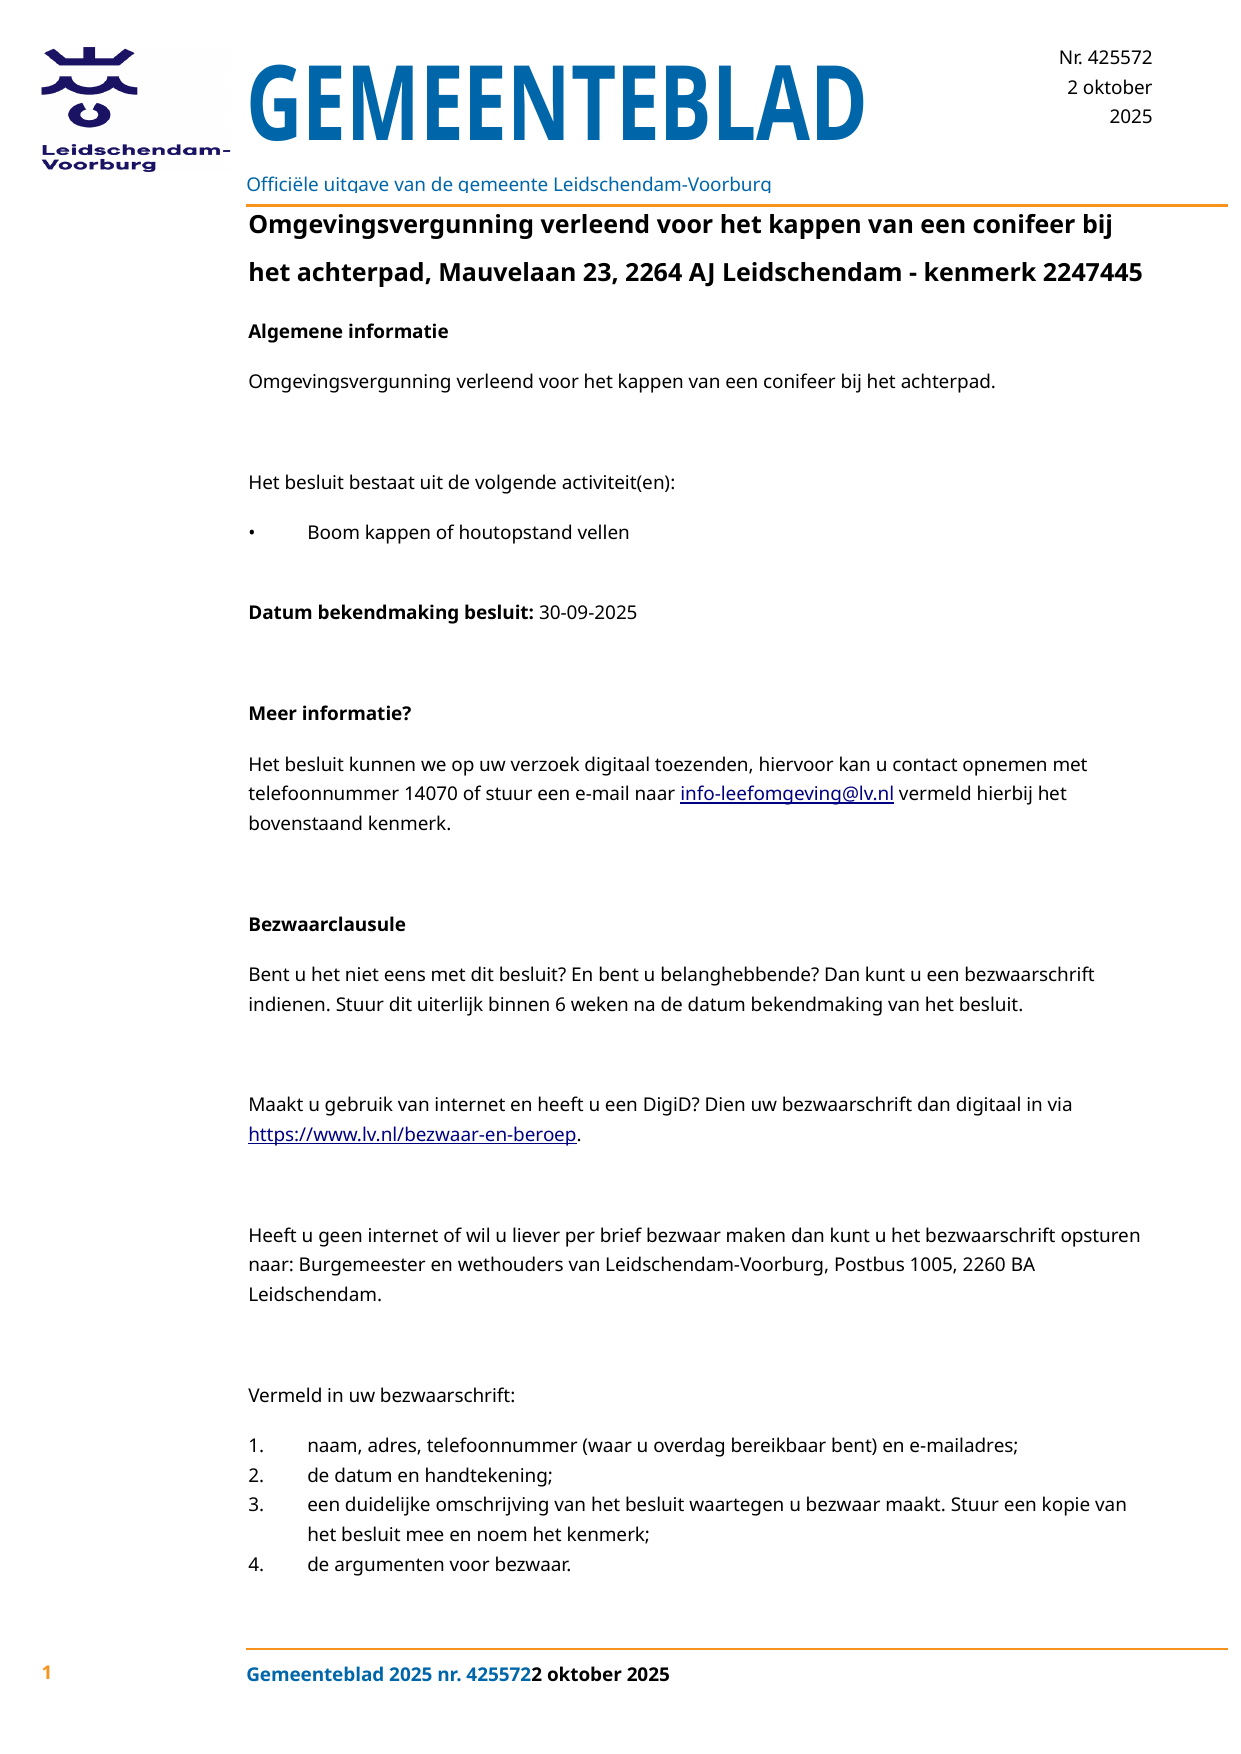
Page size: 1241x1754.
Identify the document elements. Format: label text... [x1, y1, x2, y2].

list naam, adres, telefoonnummer (waar u overdag bereikbaar bent) en e-mailadres; [248, 1432, 1152, 1458]
text Omgevingsvergunning verleend voor het kappen van een conifeer bij het achterpad, Mauvelaan 23, 2264 AJ Leidschendam - kenmerk 2247445 [248, 207, 1152, 288]
list de argumenten voor bezwaar. [248, 1551, 1152, 1577]
text Het besluit bestaat uit de volgende activiteit(en): [248, 469, 1152, 495]
text Meer informatie? [248, 700, 1152, 726]
text Bent u het niet eens met dit besluit? En bent u belanghebbende? Dan kunt u een bezwaarschrift indienen. Stuur dit uiterlijk binnen 6 weken na de datum bekendmaking van het besluit. [248, 961, 1152, 1017]
text Maakt u gebruik van internet en heeft u een DigiD? Dien uw bezwaarschrift dan digitaal in via https://www.lv.nl/bezwaar-en-beroep. [248, 1092, 1152, 1147]
text Het besluit kunnen we op uw verzoek digitaal toezenden, hiervoor kan u contact opnemen met telefoonnummer 14070 of stuur een e-mail naar info-leefomgeving@lv.nl vermeld hierbij het bovenstaand kenmerk. [248, 751, 1152, 836]
list de datum en handtekening; [248, 1462, 1152, 1488]
text Datum bekendmaking besluit: 30-09-2025 [248, 599, 1152, 625]
text Heeft u geen internet of wil u liever per brief bezwaar maken dan kunt u het bezwaarschrift opsturen naar: Burgemeester en wethouders van Leidschendam-Voorburg, Postbus 1005, 2260 BA Leidschendam. [248, 1222, 1152, 1307]
text Algemene informatie [248, 318, 1152, 344]
picture [41, 47, 231, 172]
text Omgevingsvergunning verleend voor het kappen van een conifeer bij het achterpad. [248, 368, 1152, 394]
text Bezwaarclausule [248, 911, 1152, 937]
text Vermeld in uw bezwaarschrift: [248, 1382, 1152, 1408]
list een duidelijke omschrijving van het besluit waartegen u bezwaar maakt. Stuur een kopie van het besluit mee en noem het kenmerk; [248, 1492, 1152, 1547]
list Boom kappen of houtopstand vellen [248, 519, 1152, 545]
